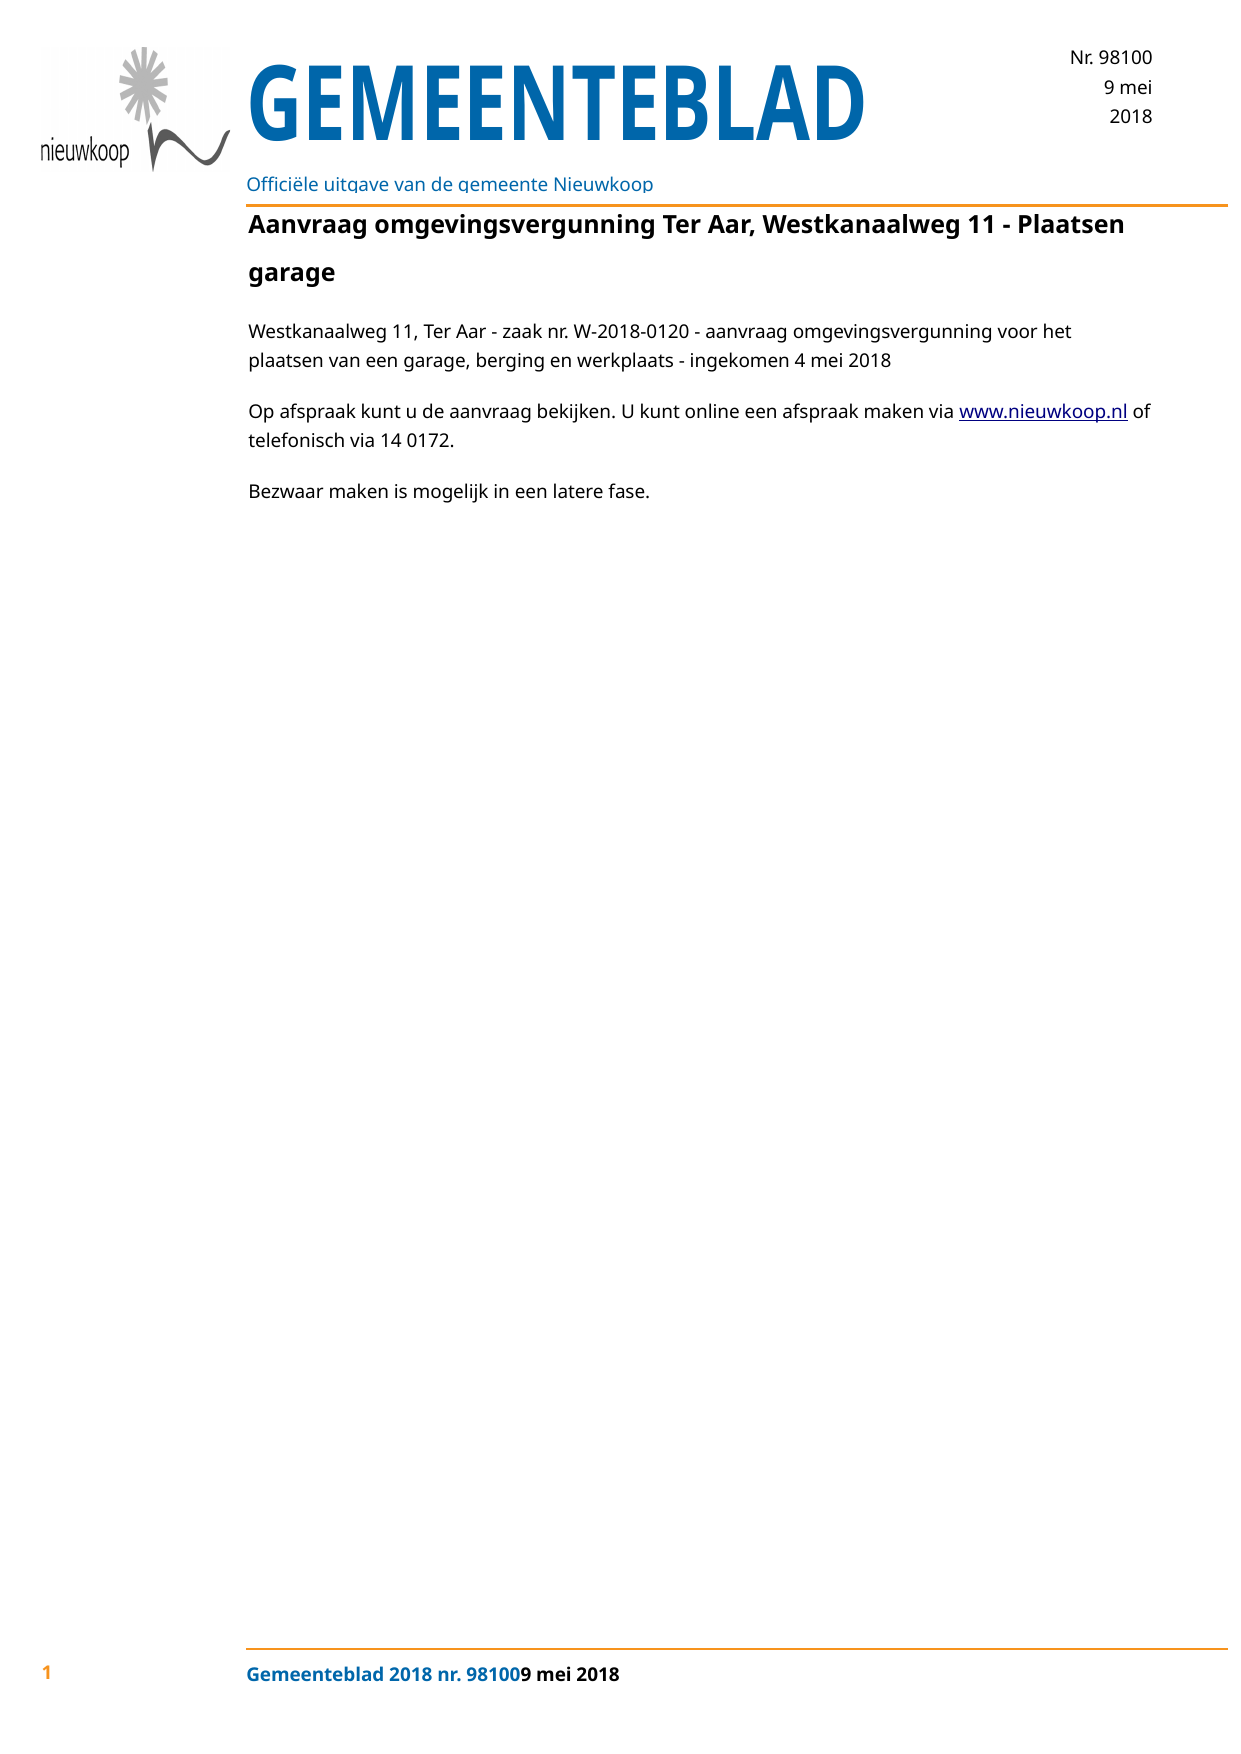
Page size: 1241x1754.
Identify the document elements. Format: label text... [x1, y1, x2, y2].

text Aanvraag omgevingsvergunning Ter Aar, Westkanaalweg 11 - Plaatsen garage [248, 207, 1152, 288]
picture [41, 47, 231, 172]
text Bezwaar maken is mogelijk in een latere fase. [248, 478, 1152, 504]
text Op afspraak kunt u de aanvraag bekijken. U kunt online een afspraak maken via www.nieuwkoop.nl of telefonisch via 14 0172. [248, 398, 1152, 453]
text Westkanaalweg 11, Ter Aar - zaak nr. W-2018-0120 - aanvraag omgevingsvergunning voor het plaatsen van een garage, berging en werkplaats - ingekomen 4 mei 2018 [248, 318, 1152, 373]
